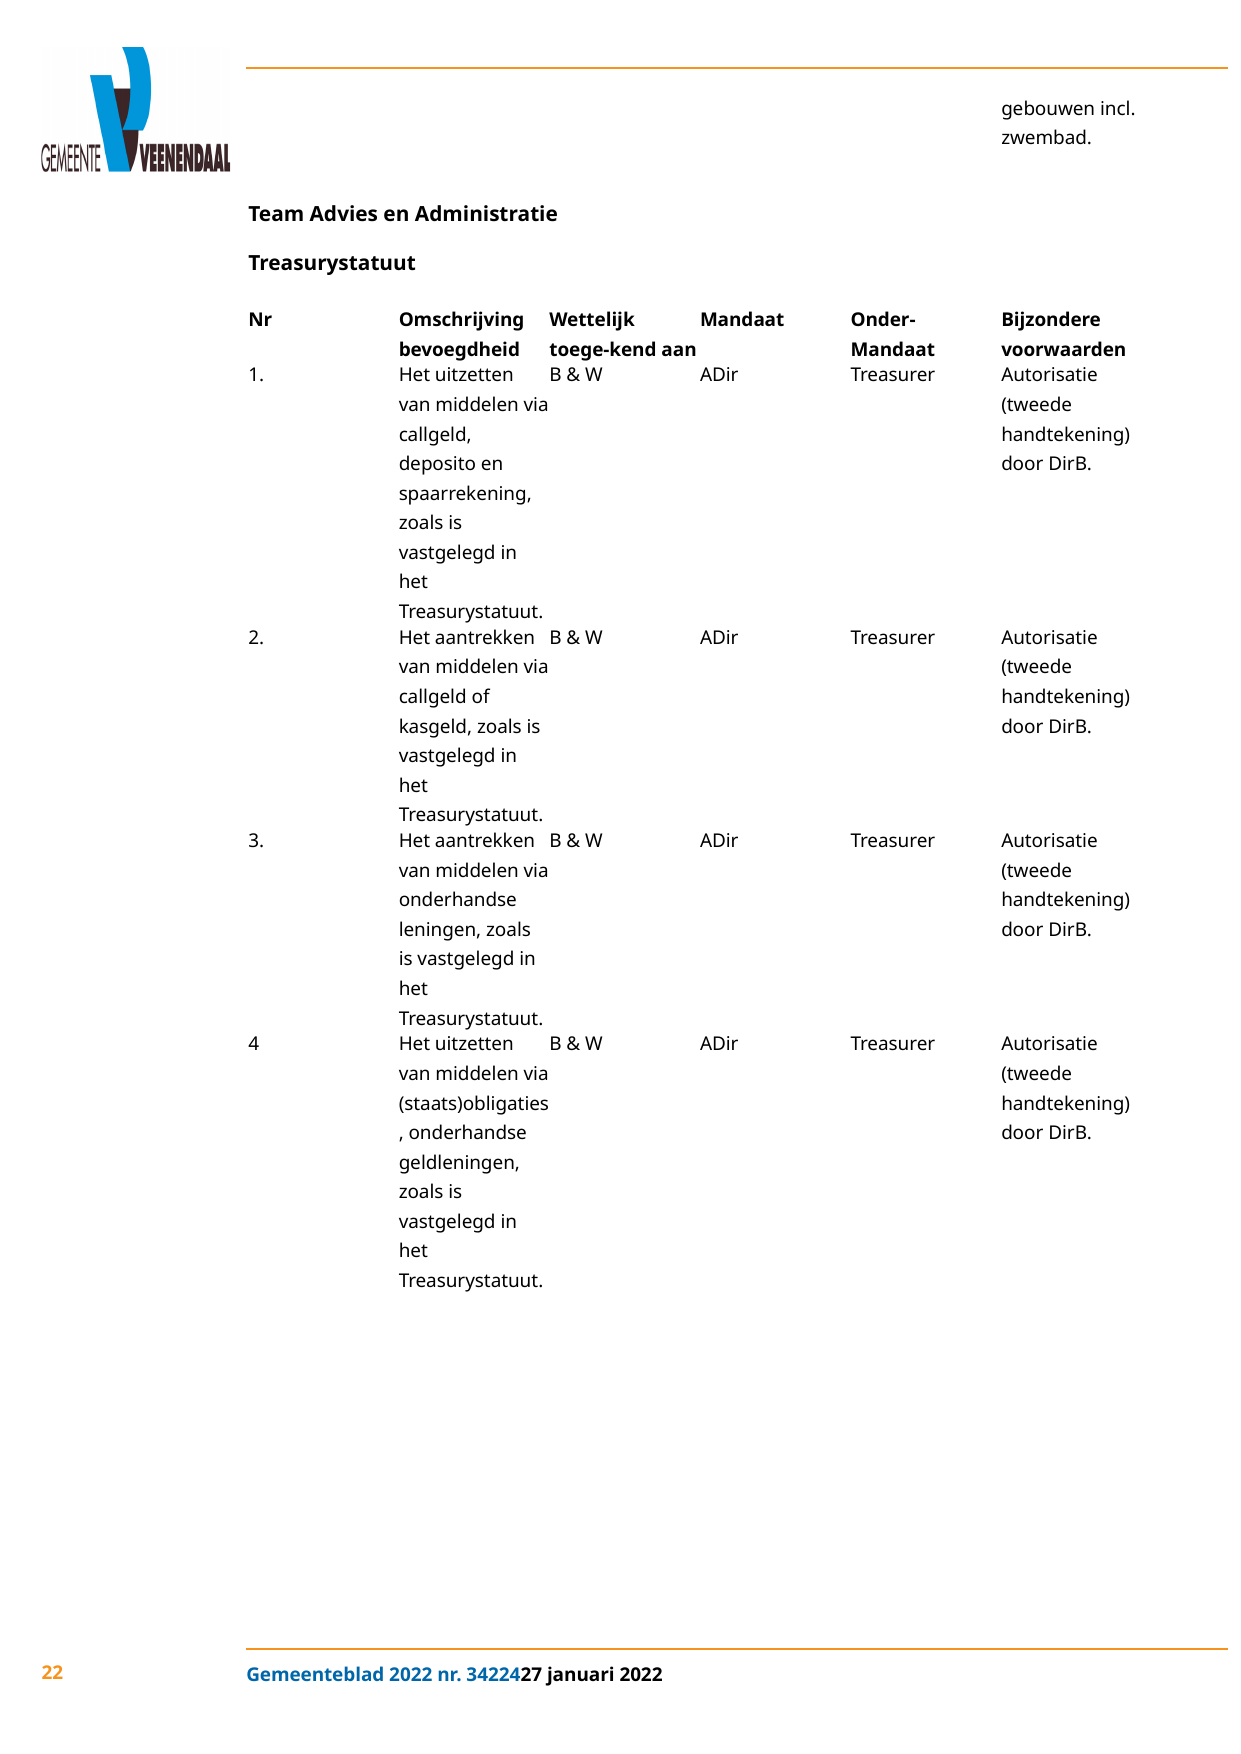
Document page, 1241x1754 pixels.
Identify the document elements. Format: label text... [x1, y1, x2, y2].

table_cell Autorisatie (tweede handtekening) door DirB. [1001, 827, 1152, 1031]
table_cell 3. [248, 827, 398, 1031]
table_header Onder- Mandaat [850, 306, 1001, 362]
table_cell 1. [248, 362, 398, 624]
table_header Mandaat [700, 306, 850, 362]
table_cell Treasurer [850, 1031, 1001, 1293]
table_cell B & W [549, 624, 700, 827]
text Treasurystatuut [248, 248, 1152, 277]
table_cell 4 [248, 1031, 398, 1293]
table_cell gebouwen incl. zwembad. [1001, 95, 1152, 150]
table_cell 2. [248, 624, 398, 827]
table_cell B & W [549, 827, 700, 1031]
table_cell [850, 95, 1001, 150]
table_cell Het aantrekken van middelen via callgeld of kasgeld, zoals is vastgelegd in het Treasurystatuut. [399, 624, 549, 827]
text Team Advies en Administratie [248, 199, 1152, 227]
table_cell Treasurer [850, 827, 1001, 1031]
table_header Bijzondere voorwaarden [1001, 306, 1152, 362]
table_cell Het uitzetten van middelen via callgeld, deposito en spaarrekening, zoals is vastgelegd in het Treasurystatuut. [399, 362, 549, 624]
table_cell B & W [549, 362, 700, 624]
table_cell ADir [700, 1031, 850, 1293]
table_cell Treasurer [850, 624, 1001, 827]
table_header Omschrijving bevoegdheid [399, 306, 549, 362]
table_cell Het aantrekken van middelen via onderhandse leningen, zoals is vastgelegd in het Treasurystatuut. [399, 827, 549, 1031]
table_cell [248, 95, 398, 150]
table_cell [549, 95, 700, 150]
table_cell Autorisatie (tweede handtekening) door DirB. [1001, 624, 1152, 827]
picture [123, 47, 231, 172]
table_cell Autorisatie (tweede handtekening) door DirB. [1001, 362, 1152, 624]
picture [41, 47, 130, 172]
table_cell [399, 95, 549, 150]
table_header Wettelijk toege-kend aan [549, 306, 700, 362]
table_cell B & W [549, 1031, 700, 1293]
table_header Nr [248, 306, 398, 362]
table_cell ADir [700, 624, 850, 827]
table_cell [700, 95, 850, 150]
table_cell ADir [700, 362, 850, 624]
table_cell Treasurer [850, 362, 1001, 624]
table_cell Het uitzetten van middelen via (staats)obligaties, onderhandse geldleningen, zoals is vastgelegd in het Treasurystatuut. [399, 1031, 549, 1293]
table_cell Autorisatie (tweede handtekening) door DirB. [1001, 1031, 1152, 1293]
table_cell ADir [700, 827, 850, 1031]
